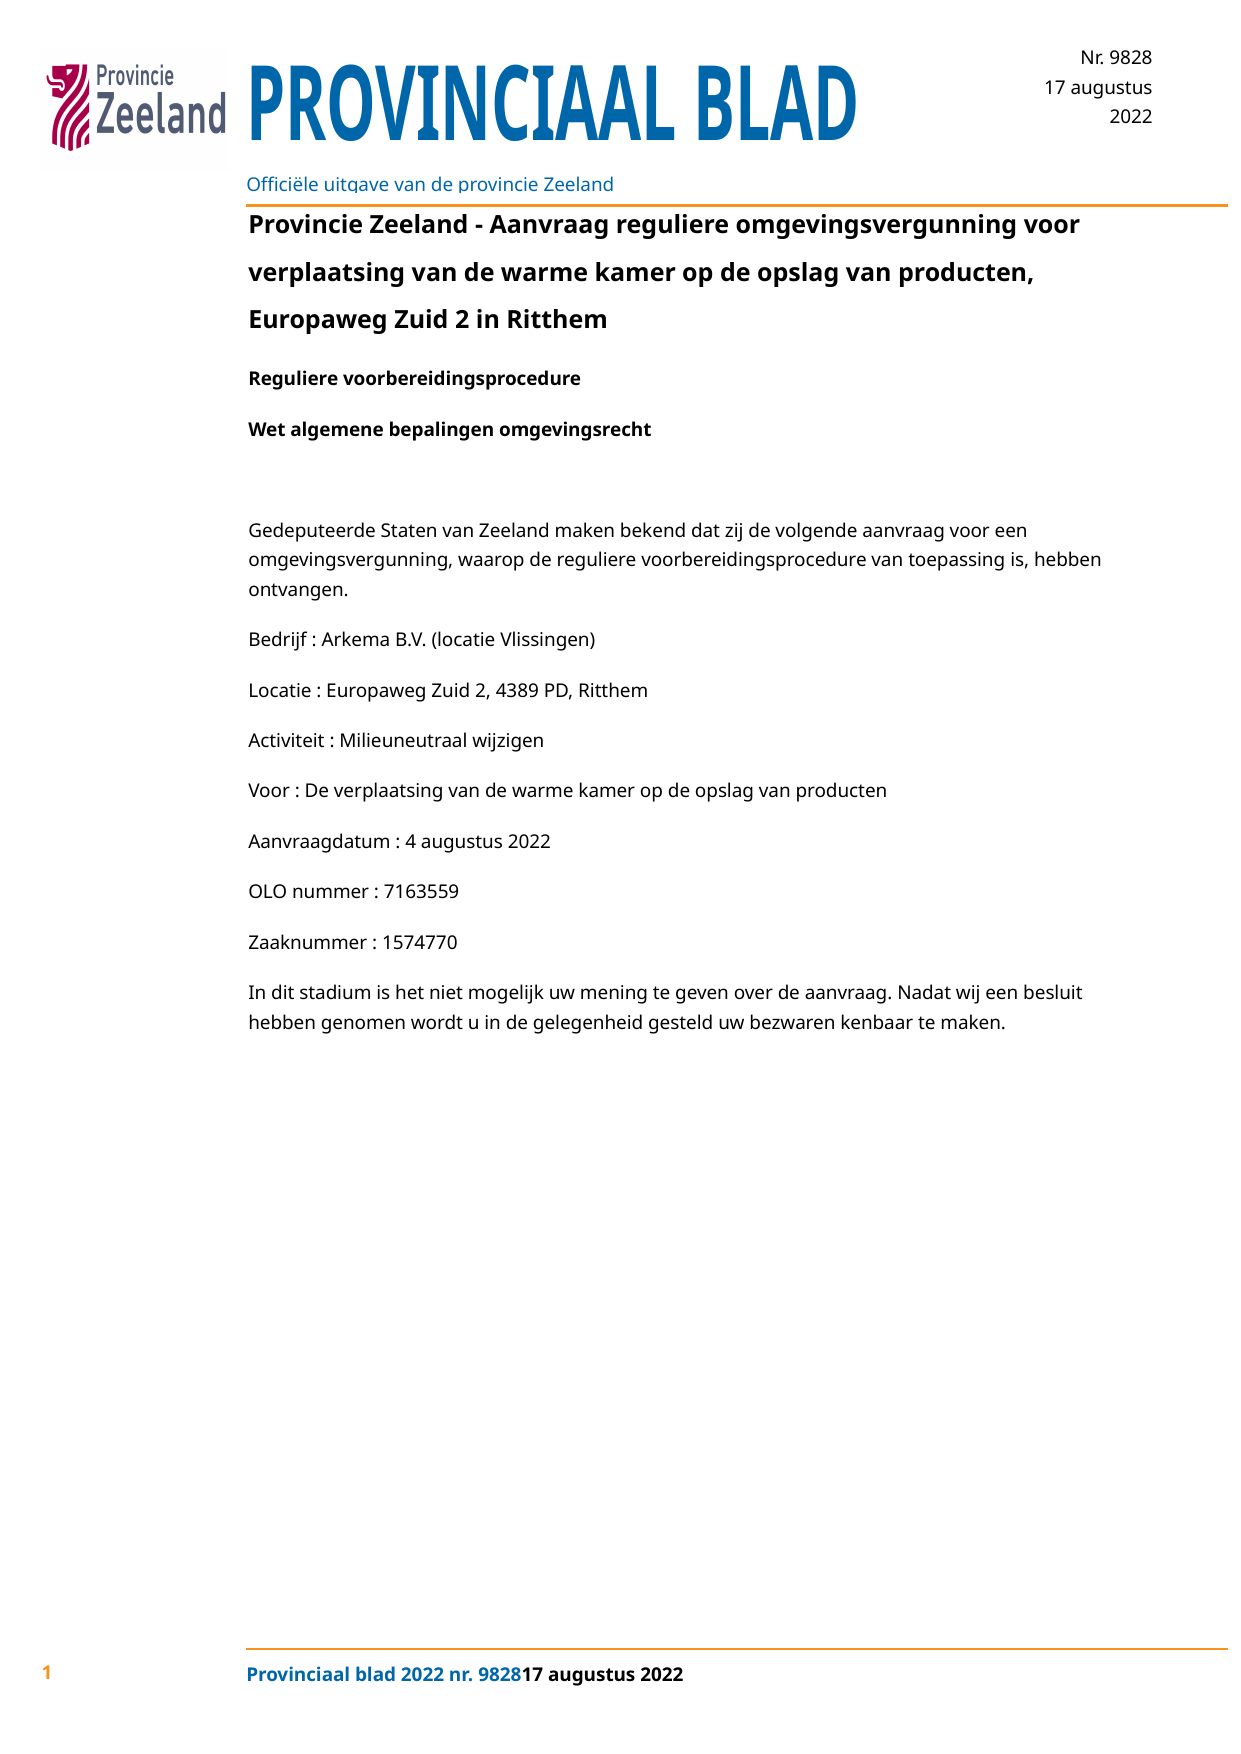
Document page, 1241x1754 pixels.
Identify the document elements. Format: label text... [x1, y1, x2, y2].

text Aanvraagdatum : 4 augustus 2022 [248, 828, 1152, 854]
text In dit stadium is het niet mogelijk uw mening te geven over de aanvraag. Nadat wij een besluit hebben genomen wordt u in de gelegenheid gesteld uw bezwaren kenbaar te maken. [248, 979, 1152, 1034]
text OLO nummer : 7163559 [248, 878, 1152, 904]
text Gedeputeerde Staten van Zeeland maken bekend dat zij de volgende aanvraag voor een omgevingsvergunning, waarop de reguliere voorbereidingsprocedure van toepassing is, hebben ontvangen. [248, 517, 1152, 602]
text Bedrijf : Arkema B.V. (locatie Vlissingen) [248, 626, 1152, 652]
picture [41, 47, 231, 172]
text Zaaknummer : 1574770 [248, 929, 1152, 954]
text Wet algemene bepalingen omgevingsrecht [248, 416, 1152, 442]
text Reguliere voorbereidingsprocedure [248, 366, 1152, 391]
text Locatie : Europaweg Zuid 2, 4389 PD, Ritthem [248, 677, 1152, 702]
text Activiteit : Milieuneutraal wijzigen [248, 727, 1152, 753]
text Voor : De verplaatsing van de warme kamer op de opslag van producten [248, 778, 1152, 803]
text Provincie Zeeland - Aanvraag reguliere omgevingsvergunning voor verplaatsing van de warme kamer op de opslag van producten, Europaweg Zuid 2 in Ritthem [248, 207, 1152, 336]
